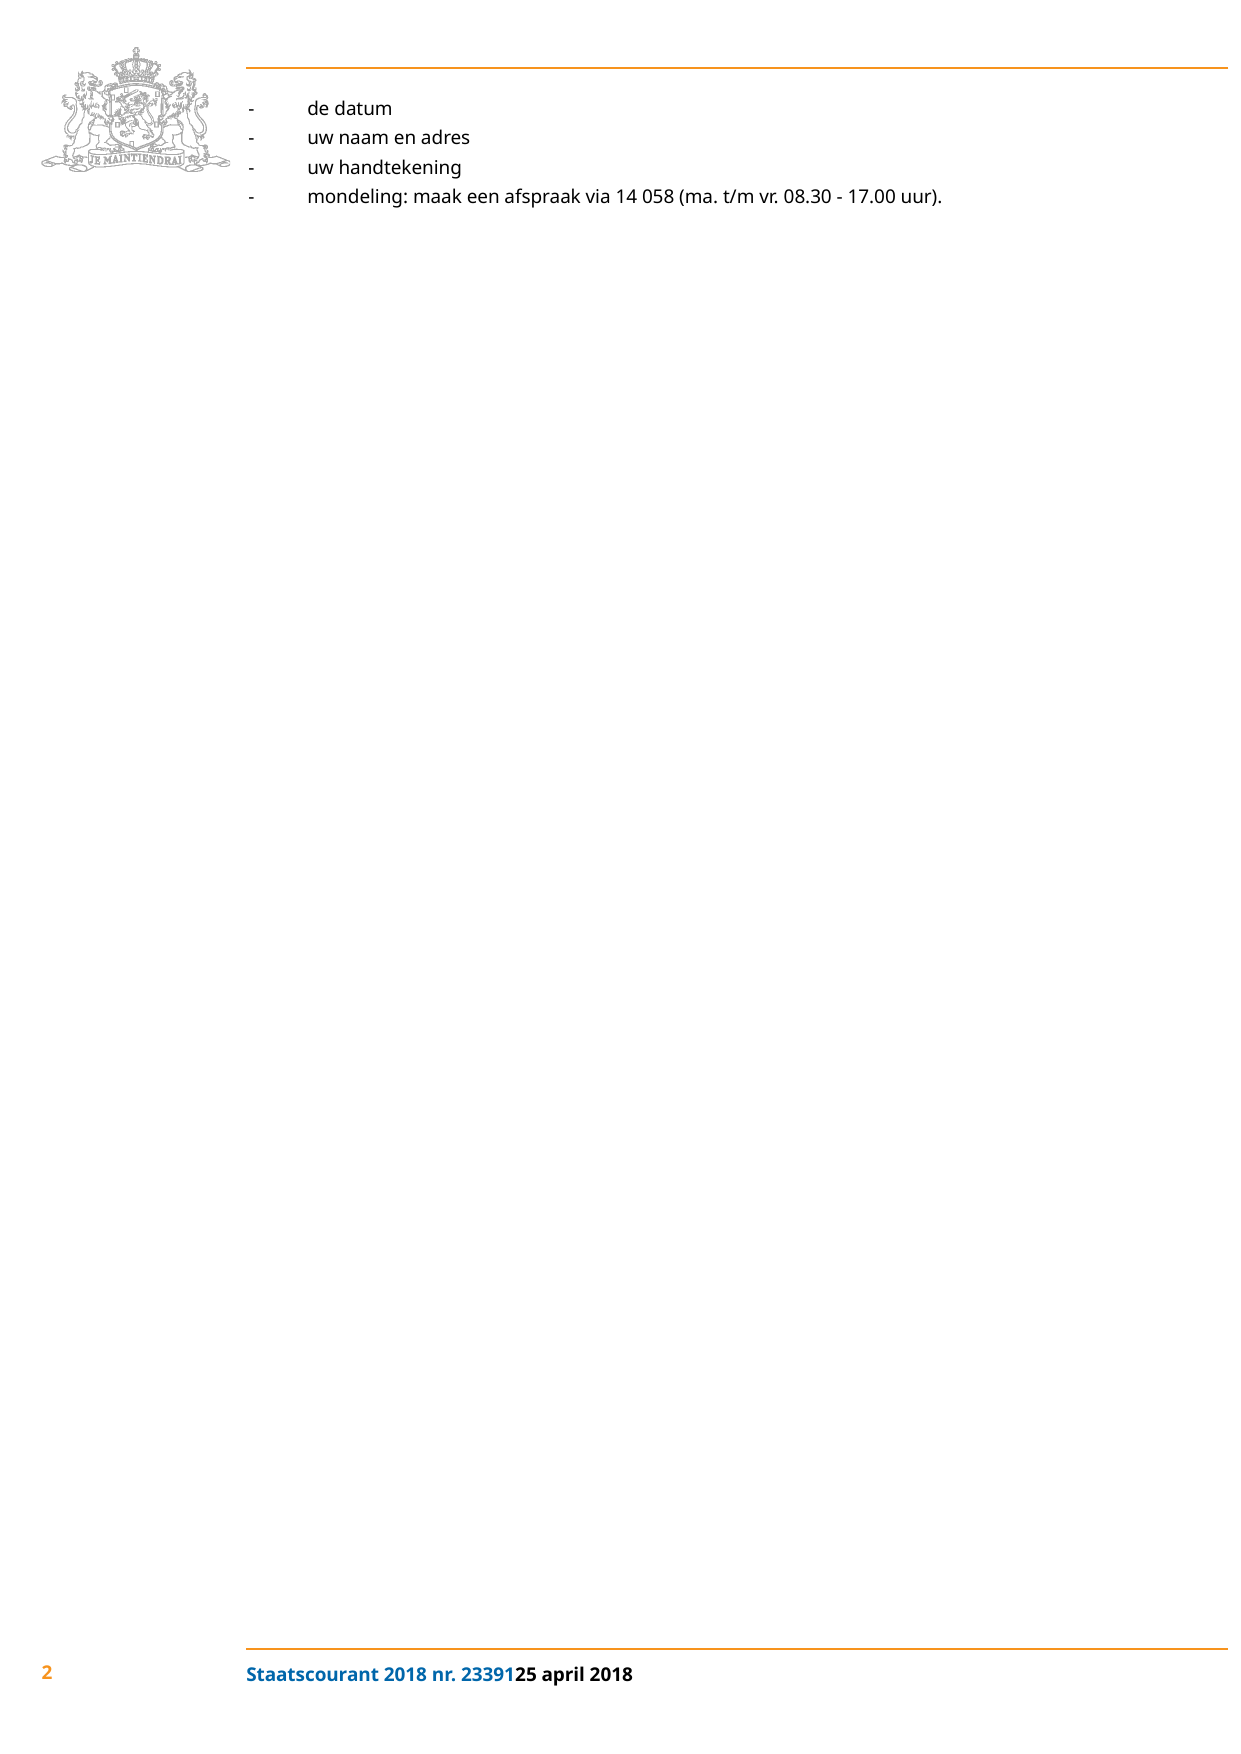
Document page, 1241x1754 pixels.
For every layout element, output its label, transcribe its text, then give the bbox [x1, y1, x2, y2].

list uw naam en adres [248, 124, 1152, 150]
picture [41, 47, 231, 172]
list mondeling: maak een afspraak via 14 058 (ma. t/m vr. 08.30 - 17.00 uur). [248, 183, 1152, 209]
list de datum [248, 95, 1152, 121]
list uw handtekening [248, 154, 1152, 180]
